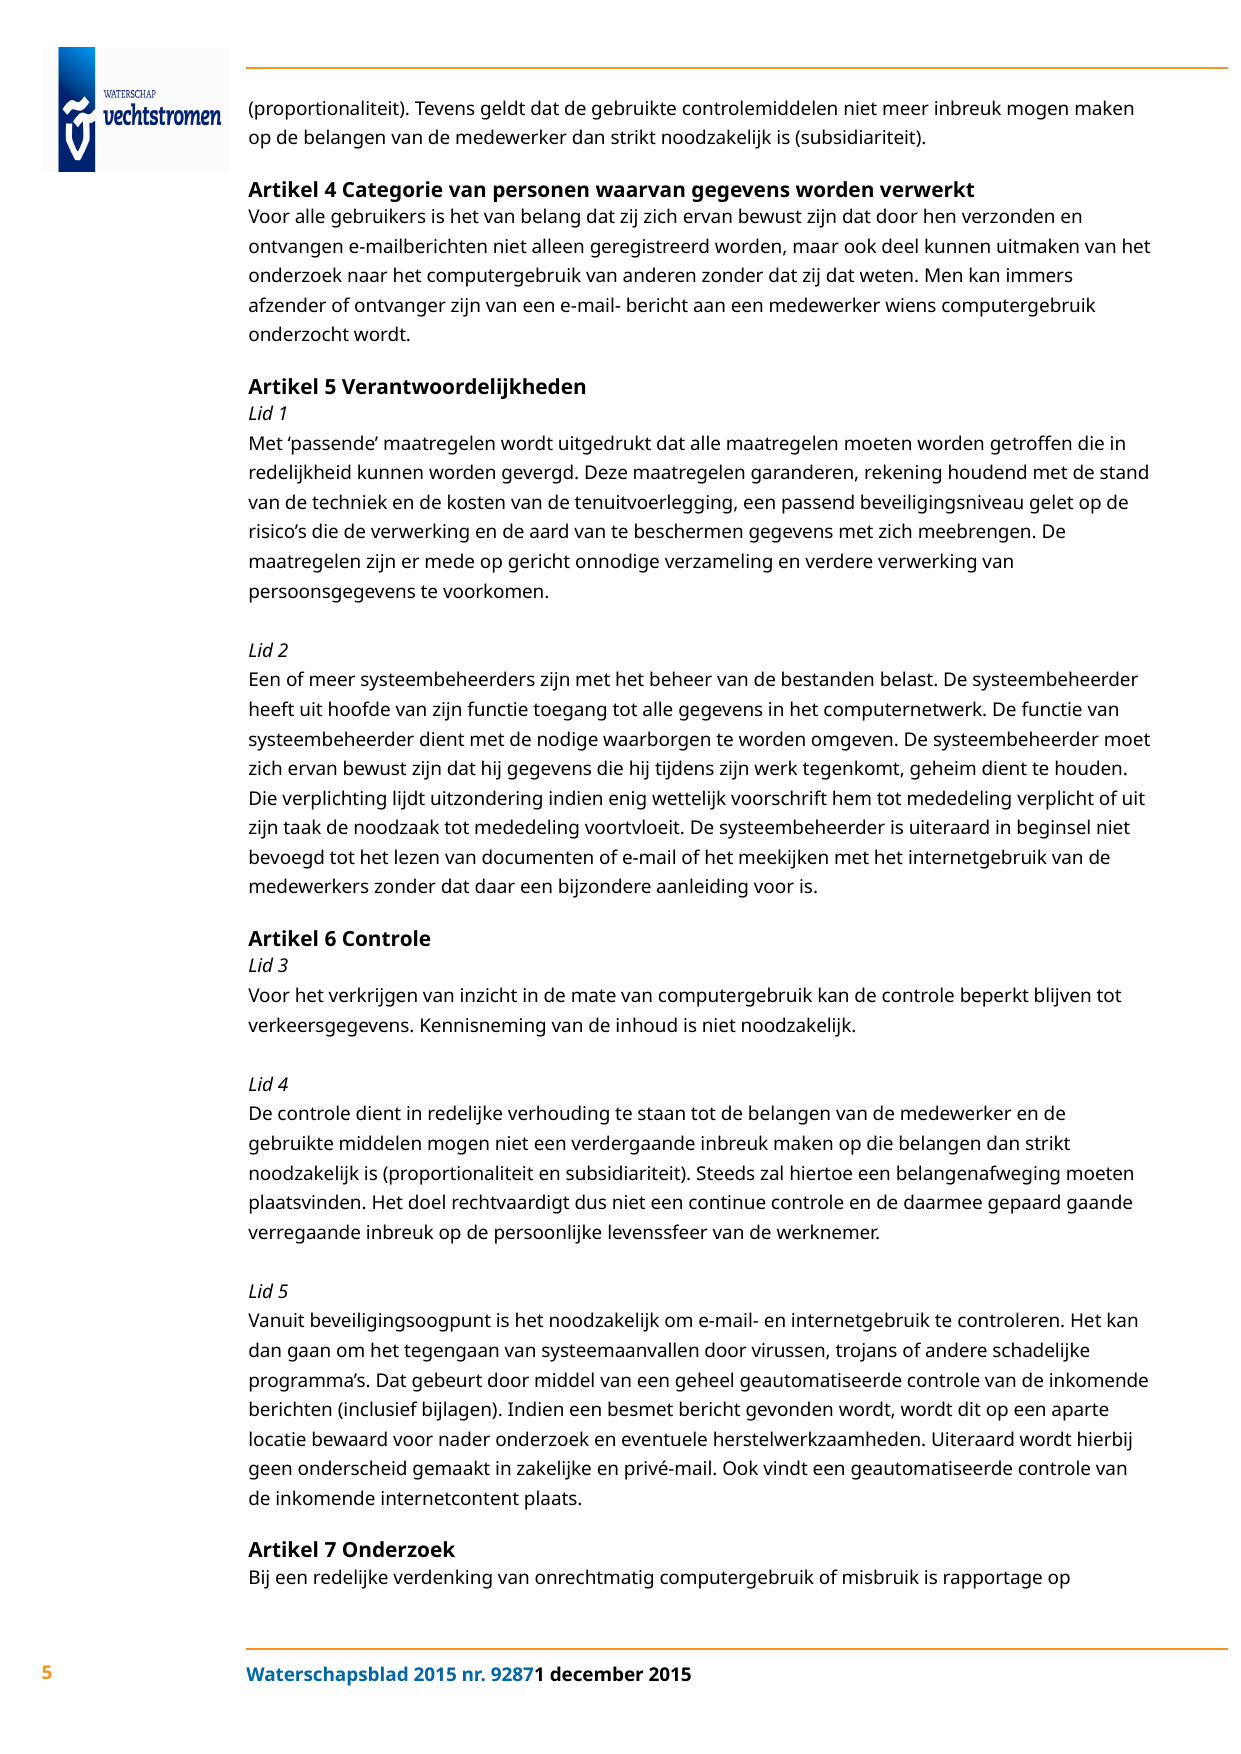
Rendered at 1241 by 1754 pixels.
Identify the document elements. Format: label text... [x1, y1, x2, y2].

text Artikel 7 Onderzoek [248, 1536, 1152, 1564]
text Met ‘passende’ maatregelen wordt uitgedrukt dat alle maatregelen moeten worden getroffen die in redelijkheid kunnen worden gevergd. Deze maatregelen garanderen, rekening houdend met de stand van de techniek en de kosten van de tenuitvoerlegging, een passend beveiligingsniveau gelet op de risico’s die de verwerking en de aard van te beschermen gegevens met zich meebrengen. De maatregelen zijn er mede op gericht onnodige verzameling en verdere verwerking van persoonsgegevens te voorkomen. [248, 430, 1152, 604]
text De controle dient in redelijke verhouding te staan tot de belangen van de medewerker en de gebruikte middelen mogen niet een verdergaande inbreuk maken op die belangen dan strikt noodzakelijk is (proportionaliteit en subsidiariteit). Steeds zal hiertoe een belangenafweging moeten plaatsvinden. Het doel rechtvaardigt dus niet een continue controle en de daarmee gepaard gaande verregaande inbreuk op de persoonlijke levenssfeer van de werknemer. [248, 1101, 1152, 1244]
text Een of meer systeembeheerders zijn met het beheer van de bestanden belast. De systeembeheerder heeft uit hoofde van zijn functie toegang tot alle gegevens in het computernetwerk. De functie van systeembeheerder dient met de nodige waarborgen te worden omgeven. De systeembeheerder moet zich ervan bewust zijn dat hij gegevens die hij tijdens zijn werk tegenkomt, geheim dient te houden. Die verplichting lijdt uitzondering indien enig wettelijk voorschrift hem tot mededeling verplicht of uit zijn taak de noodzaak tot mededeling voortvloeit. De systeembeheerder is uiteraard in beginsel niet bevoegd tot het lezen van documenten of e-mail of het meekijken met het internetgebruik van de medewerkers zonder dat daar een bijzondere aanleiding voor is. [248, 667, 1152, 899]
text Lid 1 [248, 400, 1152, 426]
text Artikel 4 Categorie van personen waarvan gegevens worden verwerkt [248, 175, 1152, 203]
text Artikel 6 Controle [248, 924, 1152, 953]
text Artikel 5 Verantwoordelijkheden [248, 372, 1152, 400]
text Vanuit beveiligingsoogpunt is het noodzakelijk om e-mail- en internetgebruik te controleren. Het kan dan gaan om het tegengaan van systeemaanvallen door virussen, trojans of andere schadelijke programma’s. Dat gebeurt door middel van een geheel geautomatiseerde controle van de inkomende berichten (inclusief bijlagen). Indien een besmet bericht gevonden wordt, wordt dit op een aparte locatie bewaard voor nader onderzoek en eventuele herstelwerkzaamheden. Uiteraard wordt hierbij geen onderscheid gemaakt in zakelijke en privé-mail. Ook vindt een geautomatiseerde controle van de inkomende internetcontent plaats. [248, 1308, 1152, 1511]
text Bij een redelijke verdenking van onrechtmatig computergebruik of misbruik is rapportage op [248, 1564, 1152, 1590]
text Lid 3 [248, 953, 1152, 978]
text Voor alle gebruikers is het van belang dat zij zich ervan bewust zijn dat door hen verzonden en ontvangen e-mailberichten niet alleen geregistreerd worden, maar ook deel kunnen uitmaken van het onderzoek naar het computergebruik van anderen zonder dat zij dat weten. Men kan immers afzender of ontvanger zijn van een e-mail- bericht aan een medewerker wiens computergebruik onderzocht wordt. [248, 203, 1152, 347]
picture [41, 47, 231, 172]
text (proportionaliteit). Tevens geldt dat de gebruikte controlemiddelen niet meer inbreuk mogen maken op de belangen van de medewerker dan strikt noodzakelijk is (subsidiariteit). [248, 95, 1152, 150]
text Lid 2 [248, 637, 1152, 663]
text Lid 5 [248, 1278, 1152, 1304]
text Lid 4 [248, 1071, 1152, 1097]
text Voor het verkrijgen van inzicht in de mate van computergebruik kan de controle beperkt blijven tot verkeersgegevens. Kennisneming van de inhoud is niet noodzakelijk. [248, 982, 1152, 1037]
